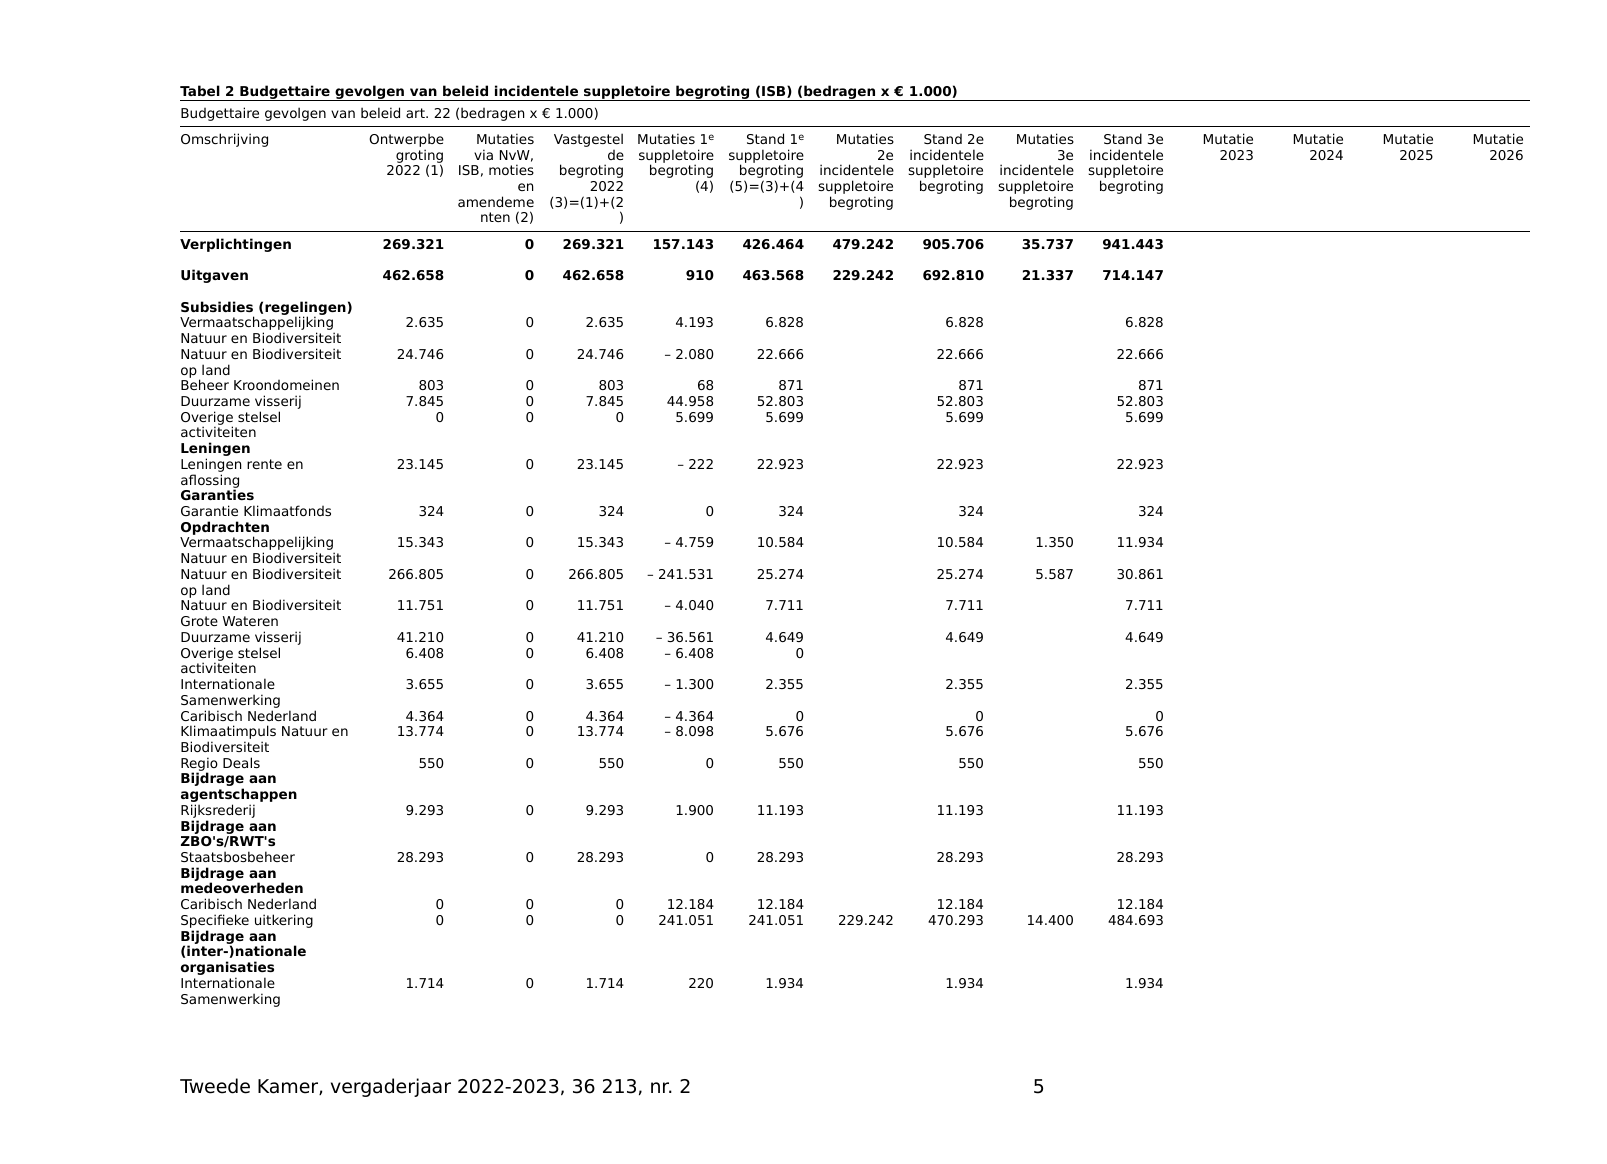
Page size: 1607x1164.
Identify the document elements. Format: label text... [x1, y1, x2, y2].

table_cell [1440, 394, 1529, 409]
table_cell 1.714 [360, 976, 450, 1007]
table_cell 3.655 [540, 677, 630, 708]
table_cell [720, 299, 810, 315]
table_cell 28.293 [360, 850, 450, 866]
table_cell [540, 819, 630, 850]
table_cell 0 [540, 897, 630, 913]
table_cell Omschrijving [180, 127, 360, 231]
table_cell [810, 252, 900, 268]
table_cell [1350, 756, 1439, 771]
table_cell 6.828 [720, 315, 810, 347]
table_cell 0 [450, 724, 540, 756]
table_cell 324 [540, 504, 630, 519]
table_cell [1170, 315, 1259, 347]
table_cell 2.635 [540, 315, 630, 347]
table_cell [990, 645, 1080, 677]
table_cell [1170, 504, 1259, 519]
table_cell Garantie Klimaatfonds [180, 504, 360, 519]
table_cell 0 [540, 410, 630, 441]
table_cell 0 [450, 457, 540, 488]
table_cell [1440, 441, 1529, 457]
table_cell [810, 347, 900, 378]
table_cell [1080, 252, 1169, 268]
table_cell 13.774 [540, 724, 630, 756]
table_cell 35.737 [990, 232, 1080, 252]
table_cell 550 [540, 756, 630, 771]
table_cell 11.751 [360, 598, 450, 630]
table_cell – 222 [630, 457, 720, 488]
table_cell [810, 284, 900, 299]
table_cell 324 [360, 504, 450, 519]
table_cell [810, 677, 900, 708]
table_cell [1260, 504, 1349, 519]
table_cell [1350, 645, 1439, 677]
table_cell 0 [450, 803, 540, 818]
table_cell [1440, 488, 1529, 504]
table_cell 229.242 [810, 913, 900, 928]
table_cell [540, 866, 630, 897]
table_cell [1440, 598, 1529, 630]
table_cell [630, 284, 720, 299]
table_cell Overige stelsel activiteiten [180, 645, 360, 677]
table_cell [540, 771, 630, 803]
table_cell [990, 284, 1080, 299]
table_cell Stand 2e incidentele suppletoire begroting [900, 127, 990, 231]
table_cell [360, 441, 450, 457]
table_cell [1260, 976, 1349, 1007]
table_cell [1260, 1007, 1349, 1023]
table_cell 269.321 [360, 232, 450, 252]
table_cell 692.810 [900, 268, 990, 284]
table_cell 22.923 [900, 457, 990, 488]
table_cell [810, 976, 900, 1007]
table_cell 0 [450, 850, 540, 866]
table_cell [1260, 284, 1349, 299]
table_cell [810, 756, 900, 771]
table_cell 5.699 [630, 410, 720, 441]
table_cell 7.711 [900, 598, 990, 630]
table_cell 10.584 [900, 535, 990, 567]
table_cell [1350, 866, 1439, 897]
table_cell [1440, 913, 1529, 928]
table_cell 6.408 [540, 645, 630, 677]
table_cell 2.635 [360, 315, 450, 347]
table_cell 0 [450, 897, 540, 913]
table_cell [810, 299, 900, 315]
table_cell [990, 756, 1080, 771]
table_cell [1350, 394, 1439, 409]
table_cell Vermaatschappelijking Natuur en Biodiversiteit [180, 535, 360, 567]
table_cell 5.699 [1080, 410, 1169, 441]
table_cell 10.584 [720, 535, 810, 567]
table_cell [1350, 771, 1439, 803]
table_cell – 241.531 [630, 567, 720, 598]
table_cell – 8.098 [630, 724, 720, 756]
table_cell [990, 347, 1080, 378]
table_cell 0 [450, 315, 540, 347]
table_cell 0 [450, 347, 540, 378]
table_cell 1.934 [1080, 976, 1169, 1007]
table_cell [450, 929, 540, 976]
table_cell 269.321 [540, 232, 630, 252]
table_cell 9.293 [540, 803, 630, 818]
table_cell [1170, 1007, 1259, 1023]
table_cell [1170, 677, 1259, 708]
table_cell [1080, 929, 1169, 976]
table_cell 52.803 [900, 394, 990, 409]
table_cell [1260, 315, 1349, 347]
table_cell [360, 284, 450, 299]
table_cell 4.649 [720, 630, 810, 645]
table_cell [990, 976, 1080, 1007]
table_cell [1350, 803, 1439, 818]
table_cell [990, 897, 1080, 913]
table_cell [1260, 520, 1349, 535]
table_cell [540, 252, 630, 268]
table_cell 4.364 [360, 708, 450, 724]
table_cell [1350, 819, 1439, 850]
table_cell Duurzame visserij [180, 394, 360, 409]
table_cell [360, 866, 450, 897]
table_cell [1170, 347, 1259, 378]
table_cell [720, 252, 810, 268]
table_cell [360, 299, 450, 315]
table_cell 803 [540, 378, 630, 394]
table_cell 2.355 [900, 677, 990, 708]
table_cell [1170, 866, 1259, 897]
table_cell [1170, 567, 1259, 598]
table_cell [1440, 567, 1529, 598]
table_cell [540, 929, 630, 976]
table_cell [1440, 268, 1529, 284]
table_cell [720, 441, 810, 457]
table_cell 11.751 [540, 598, 630, 630]
table_cell 0 [450, 976, 540, 1007]
table_cell 24.746 [540, 347, 630, 378]
table_cell [1170, 232, 1259, 252]
table_cell [810, 819, 900, 850]
table_cell [1440, 299, 1529, 315]
table_cell [810, 394, 900, 409]
table_cell 324 [900, 504, 990, 519]
table_cell 14.400 [990, 913, 1080, 928]
table_cell [810, 520, 900, 535]
table_cell Beheer Kroondomeinen [180, 378, 360, 394]
table_cell [630, 488, 720, 504]
table_cell [810, 504, 900, 519]
table_cell [1440, 803, 1529, 818]
table_cell 0 [450, 504, 540, 519]
table_cell 5.699 [720, 410, 810, 441]
table_cell 2.355 [720, 677, 810, 708]
table_cell [1170, 803, 1259, 818]
table_cell [720, 284, 810, 299]
table_cell [1080, 645, 1169, 677]
table_cell [1170, 724, 1259, 756]
table_cell 229.242 [810, 268, 900, 284]
table_cell [630, 1007, 720, 1023]
table_cell [1440, 819, 1529, 850]
table_cell 324 [1080, 504, 1169, 519]
table_cell 241.051 [630, 913, 720, 928]
table_cell [360, 771, 450, 803]
table_cell [1260, 708, 1349, 724]
table_cell [1170, 299, 1259, 315]
table_cell [1260, 630, 1349, 645]
table_cell Mutatie 2025 [1350, 127, 1439, 231]
table_cell [450, 299, 540, 315]
table_cell [900, 441, 990, 457]
table_cell [990, 441, 1080, 457]
table_cell [450, 1007, 540, 1023]
table_cell [360, 252, 450, 268]
table_cell 12.184 [1080, 897, 1169, 913]
table_cell Overige stelsel activiteiten [180, 410, 360, 441]
table_cell 220 [630, 976, 720, 1007]
table_cell 714.147 [1080, 268, 1169, 284]
table_cell [1350, 724, 1439, 756]
table_cell [990, 677, 1080, 708]
table_cell [1350, 488, 1439, 504]
table_cell [1260, 850, 1349, 866]
table_cell [1260, 567, 1349, 598]
table_cell [1440, 724, 1529, 756]
table_cell 7.845 [360, 394, 450, 409]
table_cell – 1.300 [630, 677, 720, 708]
table_cell 0 [360, 913, 450, 928]
table_cell 25.274 [900, 567, 990, 598]
table_cell [1260, 252, 1349, 268]
table_cell 11.934 [1080, 535, 1169, 567]
table_cell [630, 520, 720, 535]
table_cell [900, 866, 990, 897]
table_cell Bijdrage aan medeoverheden [180, 866, 360, 897]
table_cell 0 [720, 645, 810, 677]
table_cell [1440, 976, 1529, 1007]
table_cell 22.923 [720, 457, 810, 488]
table_cell [1350, 850, 1439, 866]
table_cell Duurzame visserij [180, 630, 360, 645]
table_cell [1350, 378, 1439, 394]
table_cell [1170, 252, 1259, 268]
table_cell [1440, 897, 1529, 913]
table_cell 905.706 [900, 232, 990, 252]
table_cell [990, 630, 1080, 645]
table_cell 0 [450, 598, 540, 630]
table_cell [720, 1007, 810, 1023]
table_cell 1.934 [900, 976, 990, 1007]
table_cell [1260, 913, 1349, 928]
table_cell [720, 771, 810, 803]
table_cell [990, 866, 1080, 897]
table_cell [630, 771, 720, 803]
table_cell [990, 504, 1080, 519]
table_cell [810, 488, 900, 504]
table_cell [1260, 897, 1349, 913]
table_cell 41.210 [540, 630, 630, 645]
table_cell [1350, 929, 1439, 976]
table_cell [450, 441, 540, 457]
table_cell 6.828 [1080, 315, 1169, 347]
table_cell 12.184 [900, 897, 990, 913]
table_cell 1.900 [630, 803, 720, 818]
table_cell [180, 284, 360, 299]
table_cell [810, 598, 900, 630]
table_cell [900, 1007, 990, 1023]
table_cell Subsidies (regelingen) [180, 299, 360, 315]
table_cell 0 [450, 378, 540, 394]
table_cell 0 [1080, 708, 1169, 724]
table_cell [1170, 756, 1259, 771]
table_cell [1350, 913, 1439, 928]
table_cell [1170, 850, 1259, 866]
table_cell 22.666 [900, 347, 990, 378]
table_cell [450, 284, 540, 299]
table_cell [1260, 394, 1349, 409]
table_cell Caribisch Nederland [180, 708, 360, 724]
table_cell [990, 598, 1080, 630]
table_cell 52.803 [1080, 394, 1169, 409]
table_cell [1260, 677, 1349, 708]
table_cell 28.293 [1080, 850, 1169, 866]
table_cell [1350, 520, 1439, 535]
table_cell Leningen [180, 441, 360, 457]
table_cell 266.805 [540, 567, 630, 598]
table_cell [1170, 535, 1259, 567]
table_cell 0 [450, 645, 540, 677]
table_cell [1260, 866, 1349, 897]
table_cell [360, 520, 450, 535]
table_cell – 4.040 [630, 598, 720, 630]
table_cell [810, 378, 900, 394]
table_cell 15.343 [360, 535, 450, 567]
table_cell [1260, 232, 1349, 252]
table_cell 484.693 [1080, 913, 1169, 928]
table_cell 0 [900, 708, 990, 724]
table_cell [180, 1007, 360, 1023]
table_cell 550 [1080, 756, 1169, 771]
table_cell – 2.080 [630, 347, 720, 378]
table_cell 550 [900, 756, 990, 771]
table_cell [1440, 252, 1529, 268]
table_cell 28.293 [720, 850, 810, 866]
table_cell [720, 866, 810, 897]
table_cell 5.587 [990, 567, 1080, 598]
table_cell [1260, 645, 1349, 677]
table_cell [990, 252, 1080, 268]
table_cell [1350, 504, 1439, 519]
table_cell 0 [450, 394, 540, 409]
table_cell [1260, 457, 1349, 488]
table_cell [1260, 771, 1349, 803]
table_cell [1080, 866, 1169, 897]
table_cell [1260, 410, 1349, 441]
table_cell 1.934 [720, 976, 810, 1007]
table_cell 157.143 [630, 232, 720, 252]
table_cell [1440, 677, 1529, 708]
table_cell [990, 315, 1080, 347]
table_cell – 6.408 [630, 645, 720, 677]
table_cell 11.193 [900, 803, 990, 818]
table_cell [1350, 897, 1439, 913]
table_cell 0 [450, 268, 540, 284]
table_cell [630, 819, 720, 850]
table_cell [1440, 315, 1529, 347]
table_cell 550 [360, 756, 450, 771]
table_cell [1170, 976, 1259, 1007]
table_cell Internationale Samenwerking [180, 976, 360, 1007]
table_cell [990, 488, 1080, 504]
table_cell [990, 850, 1080, 866]
table_cell [450, 252, 540, 268]
table_cell [810, 567, 900, 598]
table_cell 22.923 [1080, 457, 1169, 488]
table_cell [810, 850, 900, 866]
table_cell 0 [450, 535, 540, 567]
table_cell 5.676 [1080, 724, 1169, 756]
table_cell [1170, 457, 1259, 488]
table_cell [1170, 394, 1259, 409]
table_cell [1170, 488, 1259, 504]
table_cell Mutatie 2023 [1170, 127, 1259, 231]
table_cell [1440, 520, 1529, 535]
table_cell [1440, 866, 1529, 897]
table_cell 25.274 [720, 567, 810, 598]
table_cell [1440, 756, 1529, 771]
table_cell [1260, 299, 1349, 315]
table_cell [1440, 284, 1529, 299]
table_cell [810, 803, 900, 818]
table_cell Caribisch Nederland [180, 897, 360, 913]
table_cell 6.408 [360, 645, 450, 677]
table_cell [810, 897, 900, 913]
table_cell 0 [450, 756, 540, 771]
table_cell 0 [540, 913, 630, 928]
table_cell 871 [720, 378, 810, 394]
table_cell [1350, 1007, 1439, 1023]
table_cell Garanties [180, 488, 360, 504]
table_cell [1170, 378, 1259, 394]
table_cell [1350, 232, 1439, 252]
table_cell [1260, 598, 1349, 630]
table_cell Rijksrederij [180, 803, 360, 818]
table_cell [720, 488, 810, 504]
table_cell 241.051 [720, 913, 810, 928]
table_cell [810, 866, 900, 897]
table_cell 22.666 [720, 347, 810, 378]
table_cell 5.676 [720, 724, 810, 756]
table_cell [1440, 232, 1529, 252]
table_cell [1170, 929, 1259, 976]
table_cell [1080, 1007, 1169, 1023]
table_cell [630, 299, 720, 315]
table_cell Vermaatschappelijking Natuur en Biodiversiteit [180, 315, 360, 347]
table_cell 23.145 [540, 457, 630, 488]
table_cell [1080, 441, 1169, 457]
table_cell [1350, 708, 1439, 724]
table_cell [810, 630, 900, 645]
table_cell [1170, 913, 1259, 928]
table_cell [1350, 535, 1439, 567]
table_cell [540, 441, 630, 457]
table_cell 22.666 [1080, 347, 1169, 378]
table_cell [1170, 897, 1259, 913]
table_cell [1260, 803, 1349, 818]
table_cell 44.958 [630, 394, 720, 409]
table_cell [450, 520, 540, 535]
table_cell 871 [1080, 378, 1169, 394]
table_cell [1260, 929, 1349, 976]
table_cell Mutatie 2024 [1260, 127, 1349, 231]
table_cell [540, 488, 630, 504]
table_cell [1260, 756, 1349, 771]
table_cell 1.714 [540, 976, 630, 1007]
table_cell Mutatie 2026 [1440, 127, 1529, 231]
table_cell Ontwerpbegroting 2022 (1) [360, 127, 450, 231]
table_cell 0 [360, 897, 450, 913]
table_cell [1080, 771, 1169, 803]
table_cell [1170, 598, 1259, 630]
table_cell [990, 929, 1080, 976]
table_cell [1260, 268, 1349, 284]
table_cell [900, 284, 990, 299]
table_cell 4.364 [540, 708, 630, 724]
table_cell [1440, 535, 1529, 567]
table_cell 28.293 [540, 850, 630, 866]
table_cell Natuur en Biodiversiteit Grote Wateren [180, 598, 360, 630]
table_cell [1350, 284, 1439, 299]
table_cell 324 [720, 504, 810, 519]
table_cell [1260, 488, 1349, 504]
table_cell [990, 708, 1080, 724]
table_cell 7.711 [720, 598, 810, 630]
table_cell [1350, 677, 1439, 708]
table_cell [1260, 724, 1349, 756]
table_cell [1440, 850, 1529, 866]
table_cell Vastgestelde begroting 2022 (3)=(1)+(2) [540, 127, 630, 231]
table_cell [990, 410, 1080, 441]
table_cell Specifieke uitkering [180, 913, 360, 928]
table_cell [450, 771, 540, 803]
table_cell [1260, 819, 1349, 850]
table_cell 0 [360, 410, 450, 441]
table_cell [1350, 315, 1439, 347]
table_cell 0 [630, 504, 720, 519]
table_cell [1440, 378, 1529, 394]
table_cell 41.210 [360, 630, 450, 645]
table_cell [990, 394, 1080, 409]
table_cell – 36.561 [630, 630, 720, 645]
table_cell [1440, 1007, 1529, 1023]
table_cell [1170, 645, 1259, 677]
table_cell [810, 410, 900, 441]
table_cell [1170, 441, 1259, 457]
table_cell [900, 771, 990, 803]
table_cell [1080, 819, 1169, 850]
table_cell 3.655 [360, 677, 450, 708]
table_cell [1080, 520, 1169, 535]
table_cell 1.350 [990, 535, 1080, 567]
table_cell 4.649 [1080, 630, 1169, 645]
table_cell [900, 645, 990, 677]
table_cell Bijdrage aan ZBO's/RWT's [180, 819, 360, 850]
table_cell 13.774 [360, 724, 450, 756]
table_cell [810, 1007, 900, 1023]
table_cell 479.242 [810, 232, 900, 252]
table_cell 30.861 [1080, 567, 1169, 598]
table_cell 910 [630, 268, 720, 284]
table_cell [900, 252, 990, 268]
table_cell 0 [450, 410, 540, 441]
table_cell [720, 819, 810, 850]
table_cell [1260, 441, 1349, 457]
table_cell [990, 1007, 1080, 1023]
table_cell [810, 771, 900, 803]
table_cell 21.337 [990, 268, 1080, 284]
table_cell [810, 645, 900, 677]
table_cell [1350, 252, 1439, 268]
table_header Tabel 2 Budgettaire gevolgen van beleid incidentele suppletoire begroting (ISB) (bedragen x € 1.000) [180, 84, 1529, 100]
table_cell [360, 488, 450, 504]
table_cell 871 [900, 378, 990, 394]
table_cell [630, 866, 720, 897]
table_cell 0 [450, 677, 540, 708]
table_cell Natuur en Biodiversiteit op land [180, 347, 360, 378]
table_cell 462.658 [540, 268, 630, 284]
table_cell [1350, 567, 1439, 598]
table_cell [1350, 410, 1439, 441]
table_cell Stand 1e suppletoire begroting (5)=(3)+(4) [720, 127, 810, 231]
table_cell 6.828 [900, 315, 990, 347]
table_cell [720, 520, 810, 535]
table_cell 68 [630, 378, 720, 394]
table_cell Verplichtingen [180, 232, 360, 252]
table_cell 2.355 [1080, 677, 1169, 708]
table_cell Mutaties 1e suppletoire begroting (4) [630, 127, 720, 231]
table_cell – 4.759 [630, 535, 720, 567]
table_cell Uitgaven [180, 268, 360, 284]
table_cell [1260, 378, 1349, 394]
table_cell 0 [450, 567, 540, 598]
table_cell 15.343 [540, 535, 630, 567]
table_cell 0 [450, 232, 540, 252]
table_cell [1080, 284, 1169, 299]
table_cell [810, 724, 900, 756]
table_cell Mutaties via NvW, ISB, moties en amendementen (2) [450, 127, 540, 231]
table_cell 803 [360, 378, 450, 394]
table_cell [990, 378, 1080, 394]
table_cell Regio Deals [180, 756, 360, 771]
table_cell [900, 488, 990, 504]
table_cell [540, 284, 630, 299]
table_cell [810, 441, 900, 457]
table_cell [1080, 488, 1169, 504]
table_cell 12.184 [630, 897, 720, 913]
table_cell [1440, 645, 1529, 677]
table_cell [1440, 630, 1529, 645]
table_cell [1440, 410, 1529, 441]
table_cell [1440, 457, 1529, 488]
table_cell [450, 488, 540, 504]
table_cell [360, 1007, 450, 1023]
table_cell [1350, 299, 1439, 315]
table_cell [360, 929, 450, 976]
table_cell [900, 299, 990, 315]
table_cell [810, 535, 900, 567]
table_cell 941.443 [1080, 232, 1169, 252]
table_cell [450, 866, 540, 897]
table_cell [1440, 347, 1529, 378]
table_cell [990, 299, 1080, 315]
table_cell Internationale Samenwerking [180, 677, 360, 708]
table_cell Bijdrage aan agentschappen [180, 771, 360, 803]
table_cell 24.746 [360, 347, 450, 378]
table_cell 550 [720, 756, 810, 771]
table_cell 4.649 [900, 630, 990, 645]
table_cell 0 [630, 756, 720, 771]
table_cell [1170, 708, 1259, 724]
table_cell [990, 457, 1080, 488]
table_cell 23.145 [360, 457, 450, 488]
table_cell [1440, 504, 1529, 519]
table_cell 5.699 [900, 410, 990, 441]
table_cell [1350, 630, 1439, 645]
table_cell [540, 1007, 630, 1023]
table_cell 0 [720, 708, 810, 724]
table_cell [630, 441, 720, 457]
table_cell [810, 708, 900, 724]
table_cell [990, 819, 1080, 850]
table_cell [1440, 708, 1529, 724]
table_cell 12.184 [720, 897, 810, 913]
table_cell Klimaatimpuls Natuur en Biodiversiteit [180, 724, 360, 756]
table_cell [1170, 268, 1259, 284]
table_cell [1170, 771, 1259, 803]
table_cell 0 [450, 630, 540, 645]
table_cell [540, 520, 630, 535]
table_cell [1170, 410, 1259, 441]
table_cell [1350, 457, 1439, 488]
table_cell [900, 929, 990, 976]
table_cell [1440, 771, 1529, 803]
table_cell 266.805 [360, 567, 450, 598]
table_cell 11.193 [1080, 803, 1169, 818]
table_cell [1260, 347, 1349, 378]
table_cell [990, 771, 1080, 803]
table_cell 470.293 [900, 913, 990, 928]
table_cell Mutaties 3e incidentele suppletoire begroting [990, 127, 1080, 231]
table_cell Natuur en Biodiversiteit op land [180, 567, 360, 598]
table_cell [1350, 347, 1439, 378]
table_cell [1080, 299, 1169, 315]
table_cell 0 [450, 708, 540, 724]
table_cell Leningen rente en aflossing [180, 457, 360, 488]
table_cell [810, 929, 900, 976]
table_cell [900, 819, 990, 850]
table_cell [1440, 929, 1529, 976]
table_cell 4.193 [630, 315, 720, 347]
table_cell [180, 252, 360, 268]
table_cell [900, 520, 990, 535]
table_cell [990, 803, 1080, 818]
table_cell [540, 299, 630, 315]
table_cell 463.568 [720, 268, 810, 284]
table_cell 9.293 [360, 803, 450, 818]
table_cell [1350, 976, 1439, 1007]
table_cell [810, 457, 900, 488]
table_cell Opdrachten [180, 520, 360, 535]
table_cell [450, 819, 540, 850]
table_cell 426.464 [720, 232, 810, 252]
table_cell 0 [450, 913, 540, 928]
table_cell 5.676 [900, 724, 990, 756]
table_cell [630, 252, 720, 268]
table_cell [360, 819, 450, 850]
table_cell Budgettaire gevolgen van beleid art. 22 (bedragen x € 1.000) [180, 101, 1529, 126]
table_cell [990, 520, 1080, 535]
table_cell Stand 3e incidentele suppletoire begroting [1080, 127, 1169, 231]
table_cell 7.845 [540, 394, 630, 409]
table_cell [1350, 598, 1439, 630]
table_cell [1260, 535, 1349, 567]
table_cell 462.658 [360, 268, 450, 284]
table_cell 7.711 [1080, 598, 1169, 630]
table_cell [1170, 520, 1259, 535]
table_cell [720, 929, 810, 976]
table_cell Mutaties 2e incidentele suppletoire begroting [810, 127, 900, 231]
table_cell [630, 929, 720, 976]
table_cell [1350, 268, 1439, 284]
table_cell [990, 724, 1080, 756]
table_cell [1350, 441, 1439, 457]
table_cell 11.193 [720, 803, 810, 818]
table_cell [810, 315, 900, 347]
table_cell 28.293 [900, 850, 990, 866]
table_cell Bijdrage aan (inter-)nationale organisaties [180, 929, 360, 976]
table_cell [1170, 284, 1259, 299]
table_cell [1170, 630, 1259, 645]
table_cell 0 [630, 850, 720, 866]
table_cell [1170, 819, 1259, 850]
table_cell 52.803 [720, 394, 810, 409]
table_cell – 4.364 [630, 708, 720, 724]
table_cell Staatsbosbeheer [180, 850, 360, 866]
